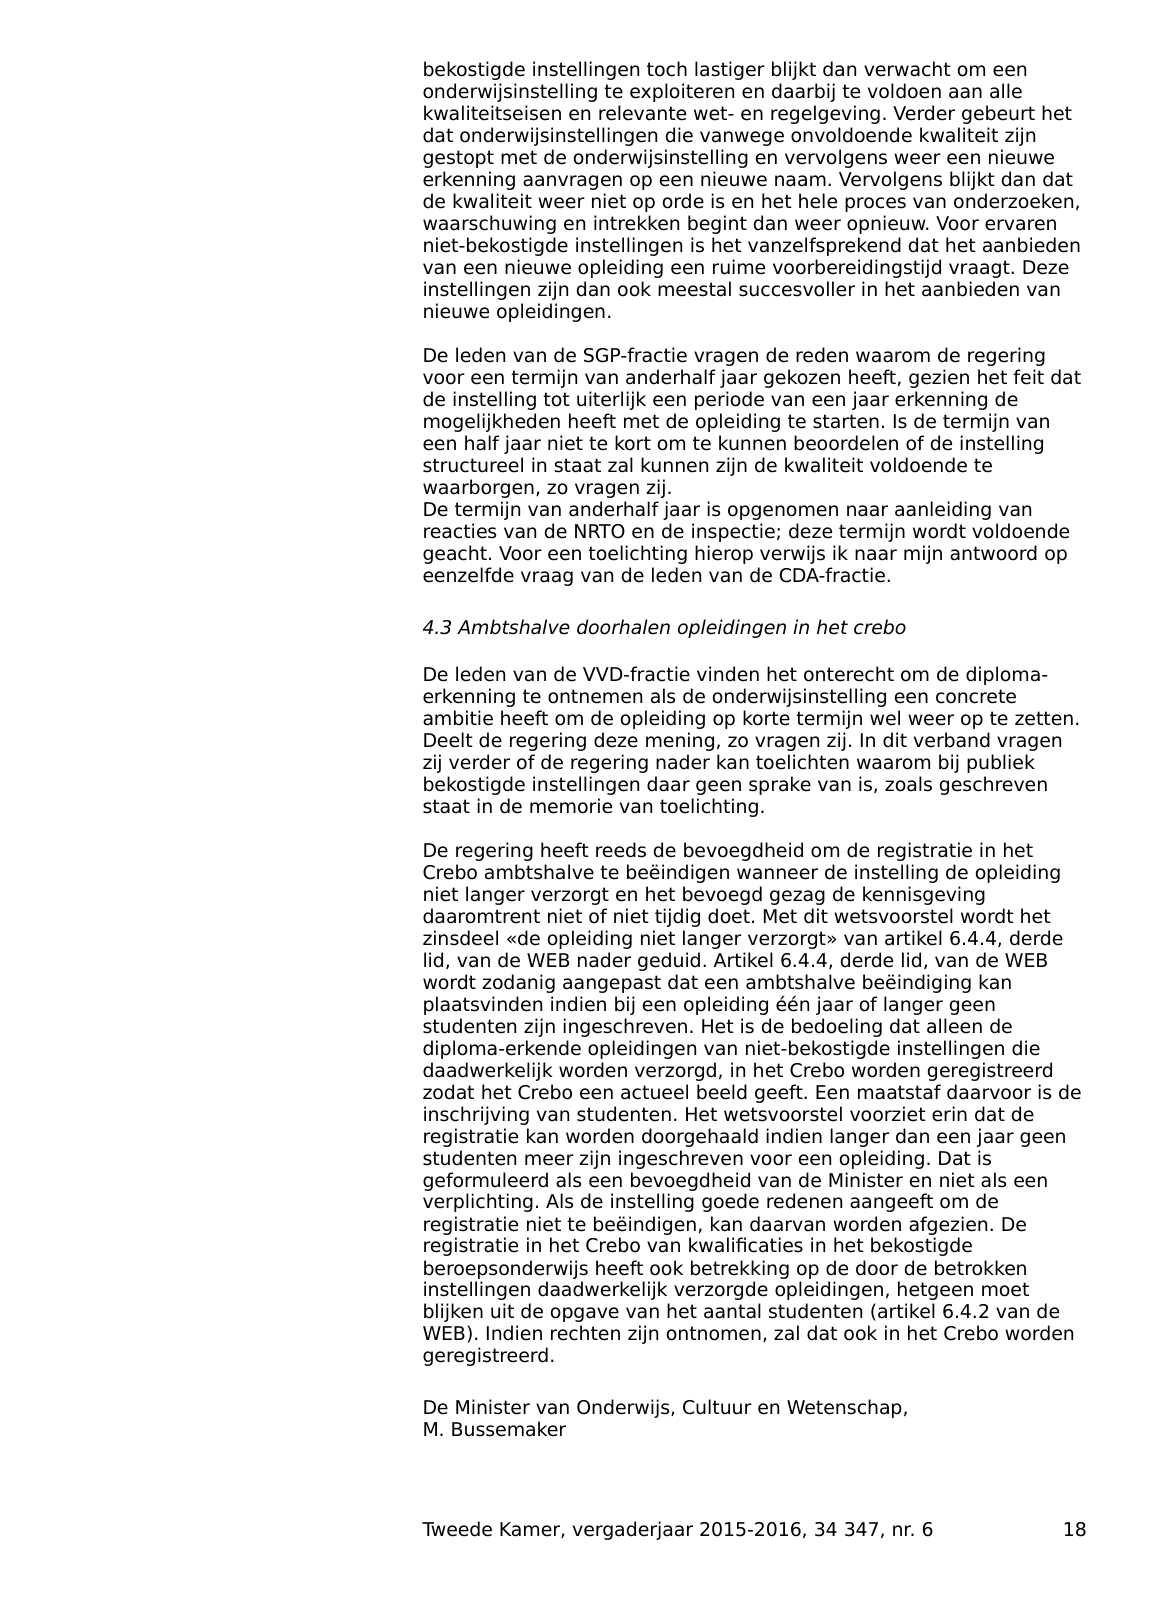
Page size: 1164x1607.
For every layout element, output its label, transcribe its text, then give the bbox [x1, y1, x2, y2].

text De Minister van Onderwijs, Cultuur en Wetenschap, M. Bussemaker [422, 1397, 1087, 1441]
text De termijn van anderhalf jaar is opgenomen naar aanleiding van reacties van de NRTO en de inspectie; deze termijn wordt voldoende geacht. Voor een toelichting hierop verwijs ik naar mijn antwoord op eenzelfde vraag van de leden van de CDA-fractie. [422, 499, 1087, 587]
text bekostigde instellingen toch lastiger blijkt dan verwacht om een onderwijsinstelling te exploiteren en daarbij te voldoen aan alle kwaliteitseisen en relevante wet- en regelgeving. Verder gebeurt het dat onderwijsinstellingen die vanwege onvoldoende kwaliteit zijn gestopt met de onderwijsinstelling en vervolgens weer een nieuwe erkenning aanvragen op een nieuwe naam. Vervolgens blijkt dan dat de kwaliteit weer niet op orde is en het hele proces van onderzoeken, waarschuwing en intrekken begint dan weer opnieuw. Voor ervaren niet-bekostigde instellingen is het vanzelfsprekend dat het aanbieden van een nieuwe opleiding een ruime voorbereidingstijd vraagt. Deze instellingen zijn dan ook meestal succesvoller in het aanbieden van nieuwe opleidingen. [422, 59, 1087, 323]
text De leden van de SGP-fractie vragen de reden waarom de regering voor een termijn van anderhalf jaar gekozen heeft, gezien het feit dat de instelling tot uiterlijk een periode van een jaar erkenning de mogelijkheden heeft met de opleiding te starten. Is de termijn van een half jaar niet te kort om te kunnen beoordelen of de instelling structureel in staat zal kunnen zijn de kwaliteit voldoende te waarborgen, zo vragen zij. [422, 345, 1087, 499]
text De regering heeft reeds de bevoegdheid om de registratie in het Crebo ambtshalve te beëindigen wanneer de instelling de opleiding niet langer verzorgt en het bevoegd gezag de kennisgeving daaromtrent niet of niet tijdig doet. Met dit wetsvoorstel wordt het zinsdeel «de opleiding niet langer verzorgt» van artikel 6.4.4, derde lid, van de WEB nader geduid. Artikel 6.4.4, derde lid, van de WEB wordt zodanig aangepast dat een ambtshalve beëindiging kan plaatsvinden indien bij een opleiding één jaar of langer geen studenten zijn ingeschreven. Het is de bedoeling dat alleen de diploma-erkende opleidingen van niet-bekostigde instellingen die daadwerkelijk worden verzorgd, in het Crebo worden geregistreerd zodat het Crebo een actueel beeld geeft. Een maatstaf daarvoor is de inschrijving van studenten. Het wetsvoorstel voorziet erin dat de registratie kan worden doorgehaald indien langer dan een jaar geen studenten meer zijn ingeschreven voor een opleiding. Dat is geformuleerd als een bevoegdheid van de Minister en niet als een verplichting. Als de instelling goede redenen aangeeft om de registratie niet te beëindigen, kan daarvan worden afgezien. De registratie in het Crebo van kwalificaties in het bekostigde beroepsonderwijs heeft ook betrekking op de door de betrokken instellingen daadwerkelijk verzorgde opleidingen, hetgeen moet blijken uit de opgave van het aantal studenten (artikel 6.4.2 van de WEB). Indien rechten zijn ontnomen, zal dat ook in het Crebo worden geregistreerd. [422, 840, 1087, 1367]
subtitle 4.3 Ambtshalve doorhalen opleidingen in het crebo [422, 617, 1087, 639]
text De leden van de VVD-fractie vinden het onterecht om de diploma-erkenning te ontnemen als de onderwijsinstelling een concrete ambitie heeft om de opleiding op korte termijn wel weer op te zetten. Deelt de regering deze mening, zo vragen zij. In dit verband vragen zij verder of de regering nader kan toelichten waarom bij publiek bekostigde instellingen daar geen sprake van is, zoals geschreven staat in de memorie van toelichting. [422, 664, 1087, 818]
